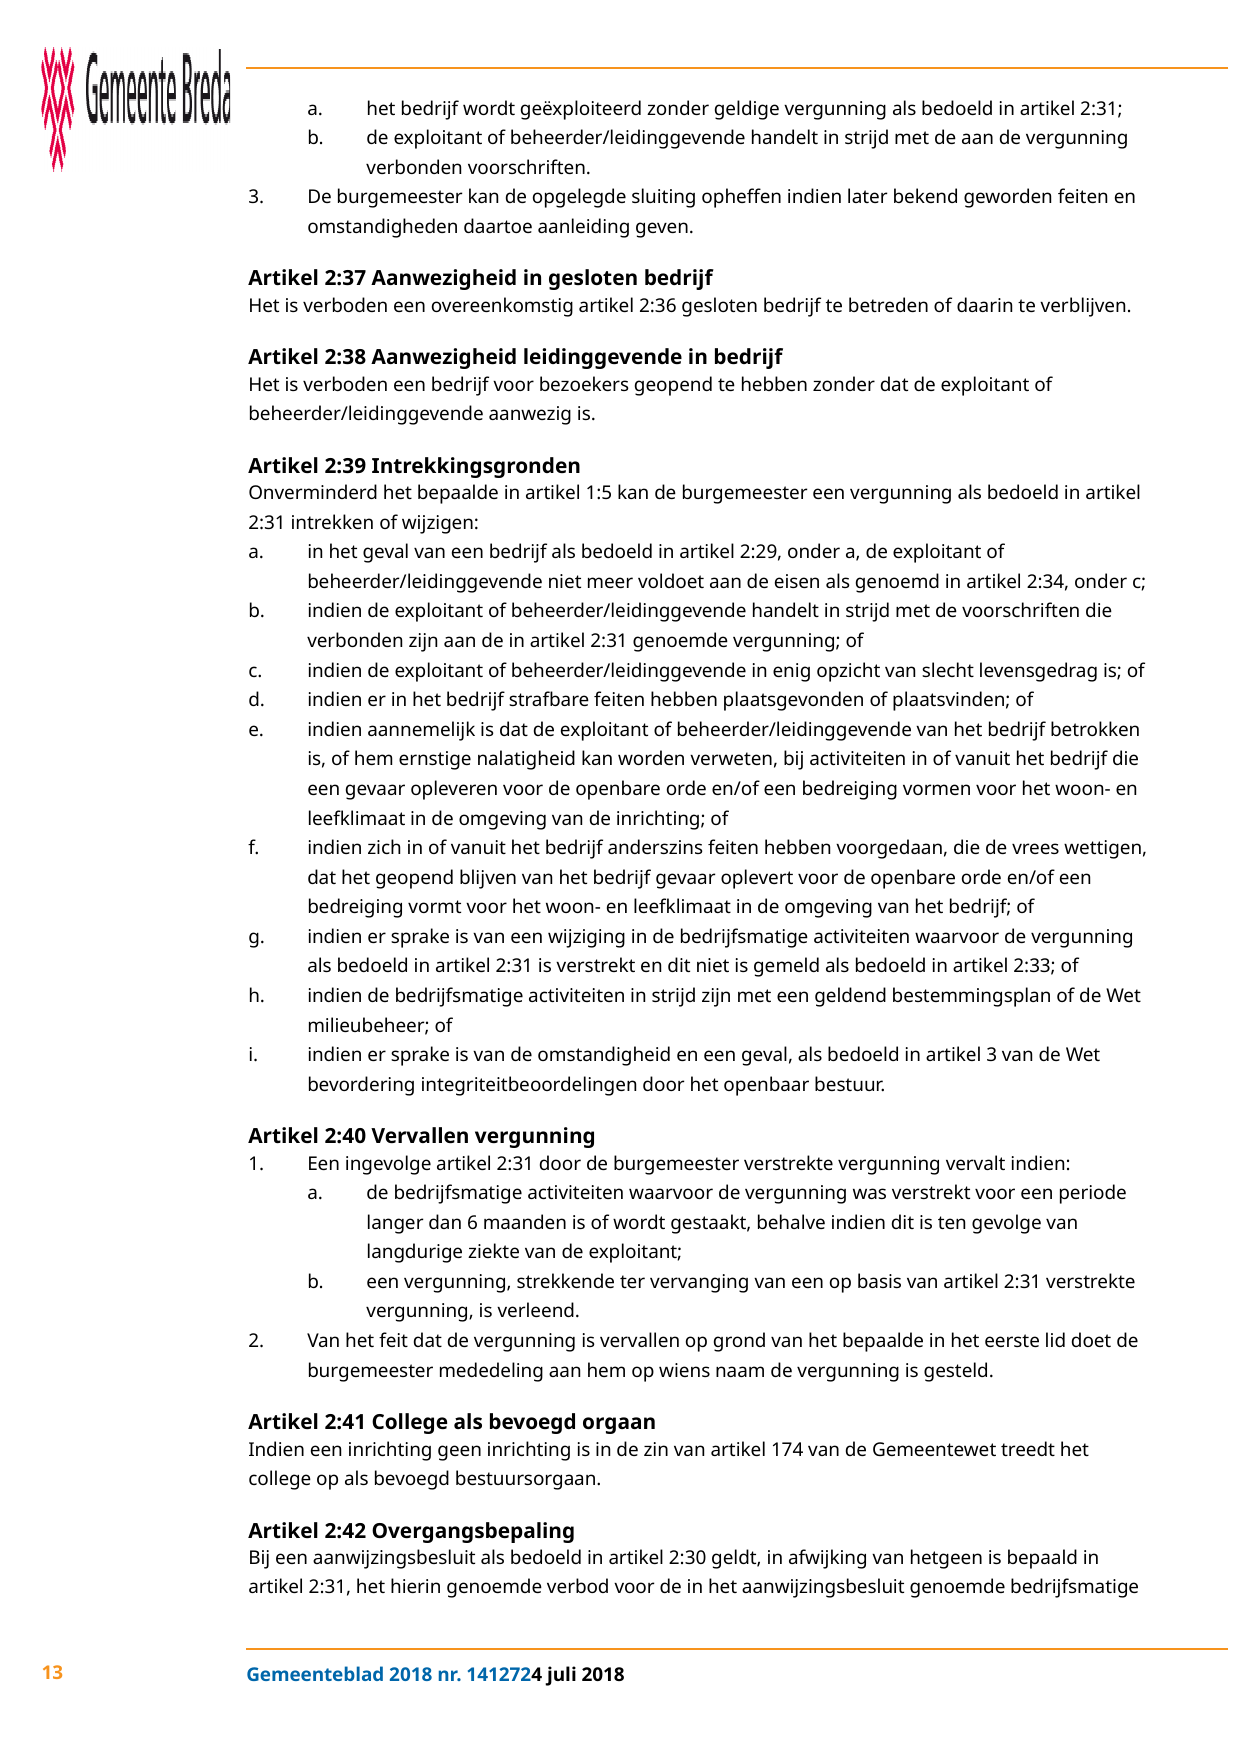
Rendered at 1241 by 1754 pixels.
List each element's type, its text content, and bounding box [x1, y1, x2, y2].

list Een ingevolge artikel 2:31 door de burgemeester verstrekte vergunning vervalt indien: [248, 1150, 1152, 1176]
text Het is verboden een bedrijf voor bezoekers geopend te hebben zonder dat de exploitant of beheerder/leidinggevende aanwezig is. [248, 371, 1152, 426]
text Artikel 2:42 Overgangsbepaling [248, 1516, 1152, 1544]
list De burgemeester kan de opgelegde sluiting opheffen indien later bekend geworden feiten en omstandigheden daartoe aanleiding geven. [248, 183, 1152, 239]
list indien er sprake is van de omstandigheid en een geval, als bedoeld in artikel 3 van de Wet bevordering integriteitbeoordelingen door het openbaar bestuur. [248, 1041, 1152, 1097]
text Artikel 2:41 College als bevoegd orgaan [248, 1407, 1152, 1436]
list indien de exploitant of beheerder/leidinggevende handelt in strijd met de voorschriften die verbonden zijn aan de in artikel 2:31 genoemde vergunning; of [248, 598, 1152, 653]
text Artikel 2:39 Intrekkingsgronden [248, 451, 1152, 479]
list in het geval van een bedrijf als bedoeld in artikel 2:29, onder a, de exploitant of beheerder/leidinggevende niet meer voldoet aan de eisen als genoemd in artikel 2:34, onder c; [248, 538, 1152, 594]
text Artikel 2:38 Aanwezigheid leidinggevende in bedrijf [248, 342, 1152, 371]
list indien de exploitant of beheerder/leidinggevende in enig opzicht van slecht levensgedrag is; of [248, 657, 1152, 682]
text Onverminderd het bepaalde in artikel 1:5 kan de burgemeester een vergunning als bedoeld in artikel 2:31 intrekken of wijzigen: [248, 479, 1152, 534]
text Bij een aanwijzingsbesluit als bedoeld in artikel 2:30 geldt, in afwijking van hetgeen is bepaald in artikel 2:31, het hierin genoemde verbod voor de in het aanwijzingsbesluit genoemde bedrijfsmatige [248, 1544, 1152, 1599]
list de bedrijfsmatige activiteiten waarvoor de vergunning was verstrekt voor een periode langer dan 6 maanden is of wordt gestaakt, behalve indien dit is ten gevolge van langdurige ziekte van de exploitant; [307, 1179, 1152, 1264]
picture [41, 47, 231, 172]
text Artikel 2:37 Aanwezigheid in gesloten bedrijf [248, 263, 1152, 292]
list Van het feit dat de vergunning is vervallen op grond van het bepaalde in het eerste lid doet de burgemeester mededeling aan hem op wiens naam de vergunning is gesteld. [248, 1327, 1152, 1383]
list het bedrijf wordt geëxploiteerd zonder geldige vergunning als bedoeld in artikel 2:31; [307, 95, 1152, 121]
list indien er in het bedrijf strafbare feiten hebben plaatsgevonden of plaatsvinden; of [248, 686, 1152, 712]
text Het is verboden een overeenkomstig artikel 2:36 gesloten bedrijf te betreden of daarin te verblijven. [248, 292, 1152, 318]
list indien aannemelijk is dat de exploitant of beheerder/leidinggevende van het bedrijf betrokken is, of hem ernstige nalatigheid kan worden verweten, bij activiteiten in of vanuit het bedrijf die een gevaar opleveren voor de openbare orde en/of een bedreiging vormen voor het woon- en leefklimaat in de omgeving van de inrichting; of [248, 716, 1152, 830]
list een vergunning, strekkende ter vervanging van een op basis van artikel 2:31 verstrekte vergunning, is verleend. [307, 1268, 1152, 1323]
list de exploitant of beheerder/leidinggevende handelt in strijd met de aan de vergunning verbonden voorschriften. [307, 124, 1152, 180]
list indien zich in of vanuit het bedrijf anderszins feiten hebben voorgedaan, die de vrees wettigen, dat het geopend blijven van het bedrijf gevaar oplevert voor de openbare orde en/of een bedreiging vormt voor het woon- en leefklimaat in de omgeving van het bedrijf; of [248, 834, 1152, 919]
list indien de bedrijfsmatige activiteiten in strijd zijn met een geldend bestemmingsplan of de Wet milieubeheer; of [248, 982, 1152, 1037]
text Indien een inrichting geen inrichting is in de zin van artikel 174 van de Gemeentewet treedt het college op als bevoegd bestuursorgaan. [248, 1436, 1152, 1491]
list indien er sprake is van een wijziging in de bedrijfsmatige activiteiten waarvoor de vergunning als bedoeld in artikel 2:31 is verstrekt en dit niet is gemeld als bedoeld in artikel 2:33; of [248, 923, 1152, 978]
text Artikel 2:40 Vervallen vergunning [248, 1121, 1152, 1150]
